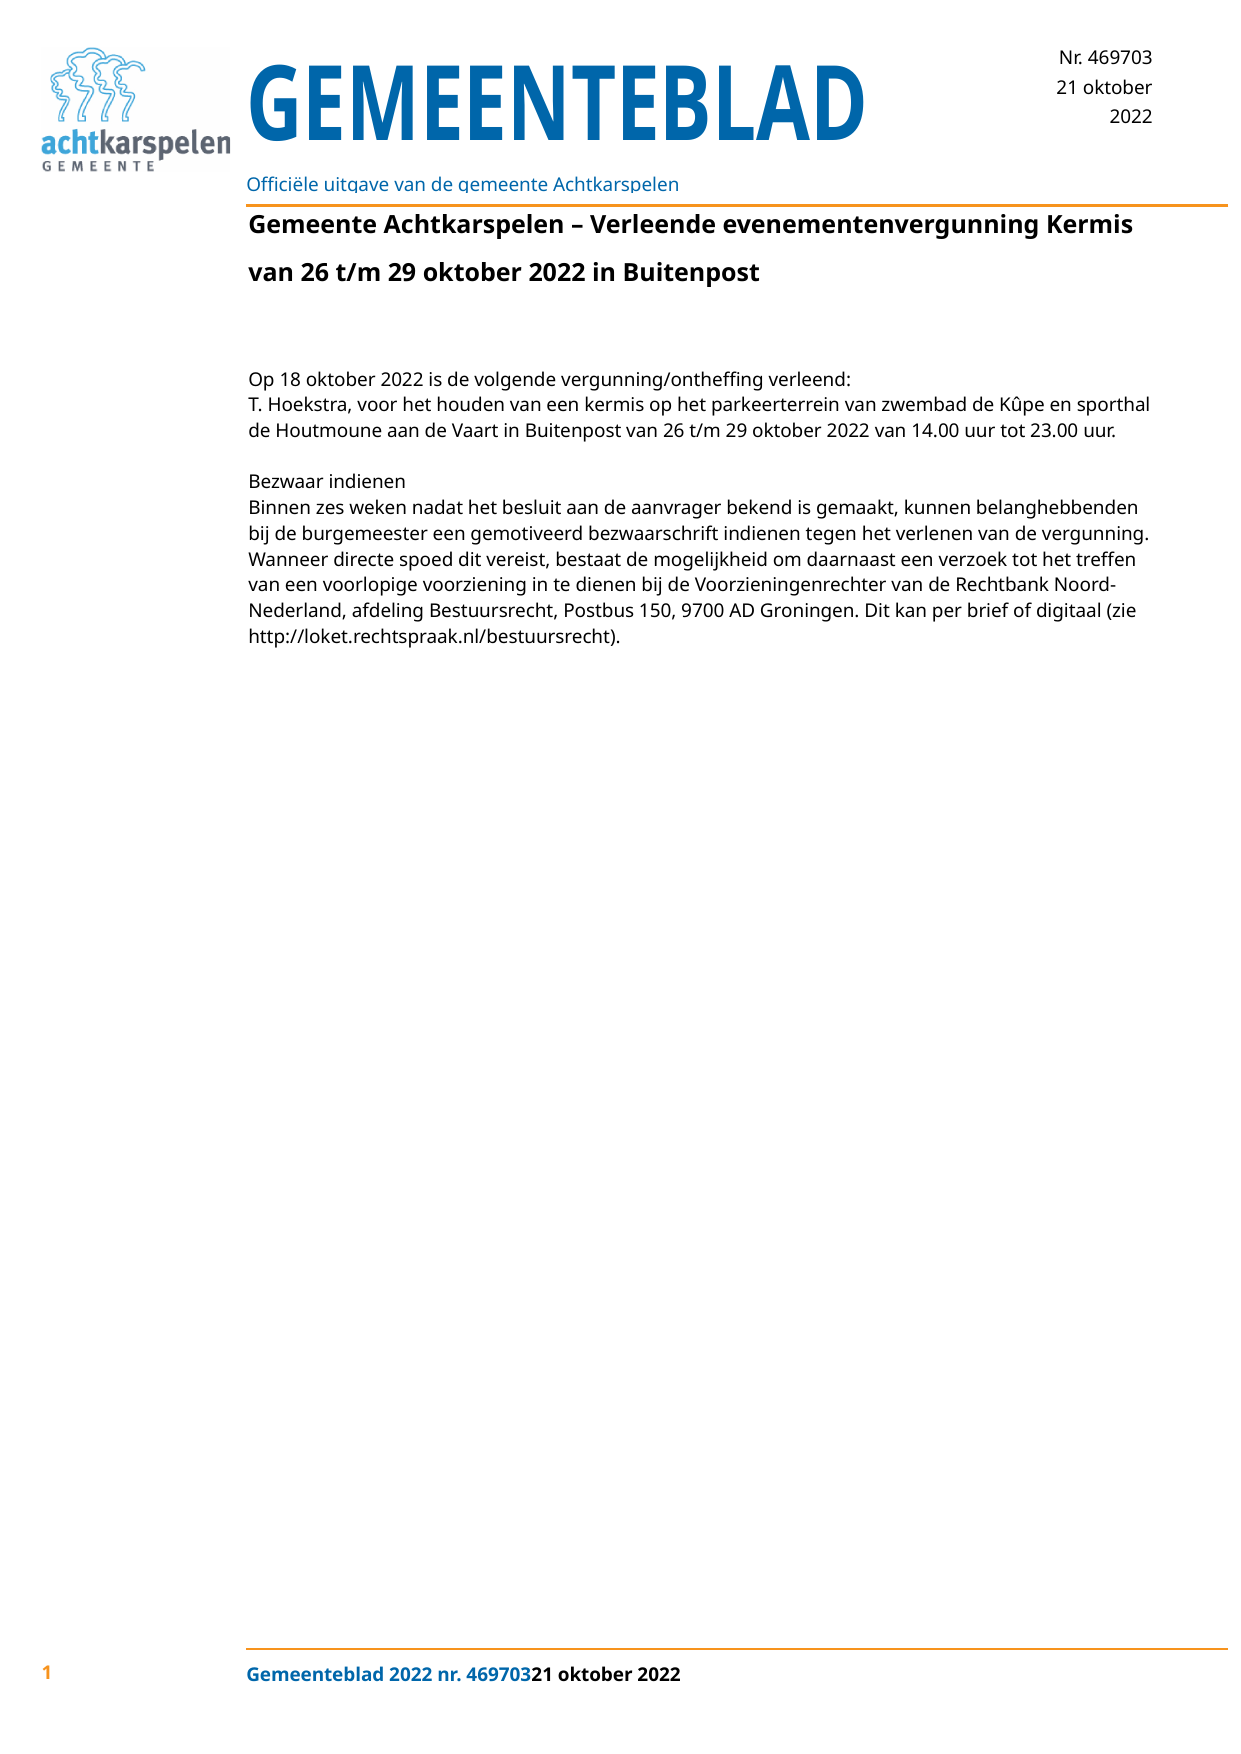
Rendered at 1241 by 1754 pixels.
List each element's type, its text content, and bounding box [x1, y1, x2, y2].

text Binnen zes weken nadat het besluit aan de aanvrager bekend is gemaakt, kunnen belanghebbenden bij de burgemeester een gemotiveerd bezwaarschrift indienen tegen het verlenen van de vergunning. Wanneer directe spoed dit vereist, bestaat de mogelijkheid om daarnaast een verzoek tot het treffen van een voorlopige voorziening in te dienen bij de Voorzieningenrechter van de Rechtbank Noord-Nederland, afdeling Bestuursrecht, Postbus 150, 9700 AD Groningen. Dit kan per brief of digitaal (zie http://loket.rechtspraak.nl/bestuursrecht). [248, 494, 1152, 649]
text Gemeente Achtkarspelen – Verleende evenementenvergunning Kermis van 26 t/m 29 oktober 2022 in Buitenpost [248, 207, 1152, 288]
text Op 18 oktober 2022 is de volgende vergunning/ontheffing verleend: [248, 366, 1152, 391]
text T. Hoekstra, voor het houden van een kermis op het parkeerterrein van zwembad de Kûpe en sporthal de Houtmoune aan de Vaart in Buitenpost van 26 t/m 29 oktober 2022 van 14.00 uur tot 23.00 uur. [248, 391, 1152, 443]
text Bezwaar indienen [248, 469, 1152, 494]
picture [41, 47, 231, 172]
